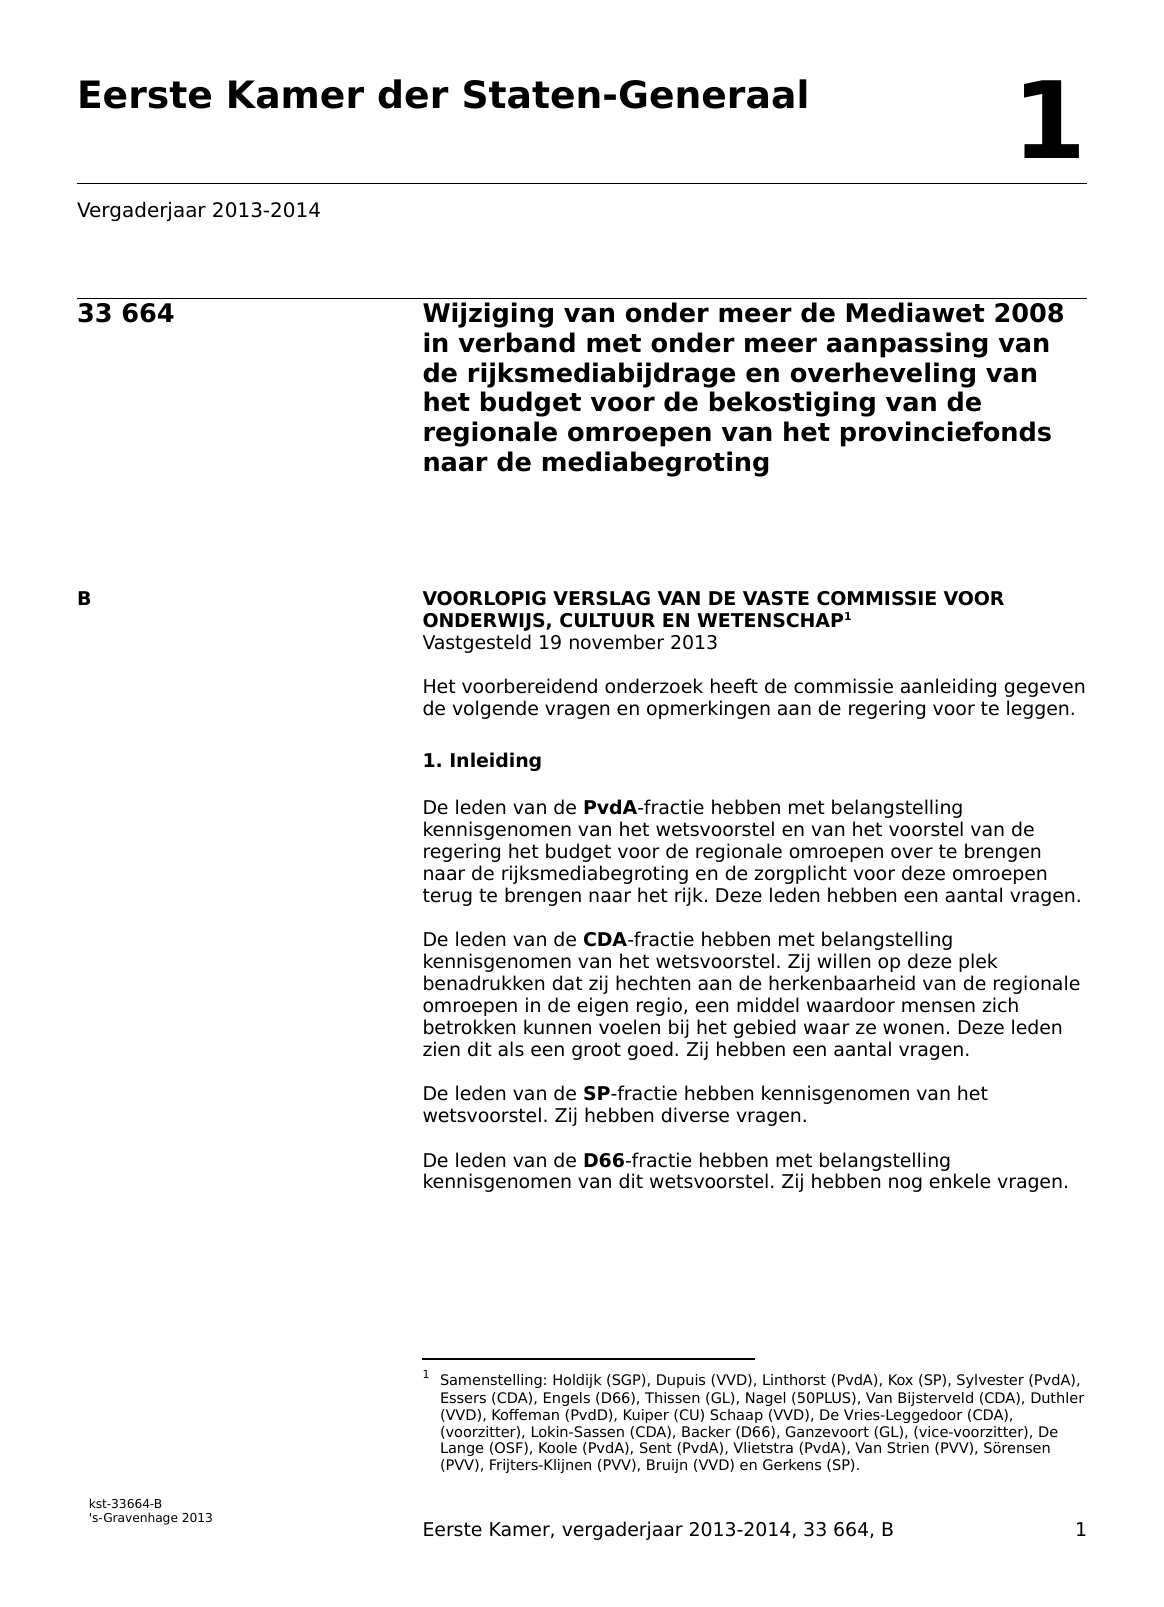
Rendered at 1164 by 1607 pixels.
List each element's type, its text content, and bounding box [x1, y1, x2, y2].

subtitle 1. Inleiding [422, 750, 1087, 772]
table_header 1 [886, 59, 1087, 183]
text kst-33664-B [88, 1497, 323, 1511]
text De leden van de PvdA-fractie hebben met belangstelling kennisgenomen van het wetsvoorstel en van het voorstel van de regering het budget voor de regionale omroepen over te brengen naar de rijksmediabegroting en de zorgplicht voor deze omroepen terug te brengen naar het rijk. Deze leden hebben een aantal vragen. [422, 797, 1087, 907]
text De leden van de SP-fractie hebben kennisgenomen van het wetsvoorstel. Zij hebben diverse vragen. [422, 1083, 1087, 1127]
text Het voorbereidend onderzoek heeft de commissie aanleiding gegeven de volgende vragen en opmerkingen aan de regering voor te leggen. [422, 676, 1087, 720]
subtitle B VOORLOPIG VERSLAG VAN DE VASTE COMMISSIE VOOR ONDERWIJS, CULTUUR EN WETENSCHAP [77, 588, 1087, 632]
text 's-Gravenhage 2013 [88, 1511, 323, 1525]
text Vastgesteld 19 november 2013 [422, 632, 1087, 654]
text Samenstelling: Holdijk (SGP), Dupuis (VVD), Linthorst (PvdA), Kox (SP), Sylvester (PvdA), Essers (CDA), Engels (D66), Thissen (GL), Nagel (50PLUS), Van Bijsterveld (CDA), Duthler (VVD), Koffeman (PvdD), Kuiper (CU) Schaap (VVD), De Vries-Leggedoor (CDA), (voorzitter), Lokin-Sassen (CDA), Backer (D66), Ganzevoort (GL), (vice-voorzitter), De Lange (OSF), Koole (PvdA), Sent (PvdA), Vlietstra (PvdA), Van Strien (PVV), Sörensen (PVV), Frijters-Klijnen (PVV), Bruijn (VVD) en Gerkens (SP). [422, 1368, 1087, 1474]
text De leden van de D66-fractie hebben met belangstelling kennisgenomen van dit wetsvoorstel. Zij hebben nog enkele vragen. [422, 1149, 1087, 1193]
subtitle 33 664 Wijziging van onder meer de Mediawet 2008 in verband met onder meer aanpassing van de rijksmediabijdrage en overheveling van het budget voor de bekostiging van de regionale omroepen van het provinciefonds naar de mediabegroting [77, 299, 1087, 477]
table_cell Vergaderjaar 2013-2014 [77, 184, 1087, 298]
text De leden van de CDA-fractie hebben met belangstelling kennisgenomen van het wetsvoorstel. Zij willen op deze plek benadrukken dat zij hechten aan de herkenbaarheid van de regionale omroepen in de eigen regio, een middel waardoor mensen zich betrokken kunnen voelen bij het gebied waar ze wonen. Deze leden zien dit als een groot goed. Zij hebben een aantal vragen. [422, 929, 1087, 1061]
table_header Eerste Kamer der Staten-Generaal [77, 59, 886, 183]
